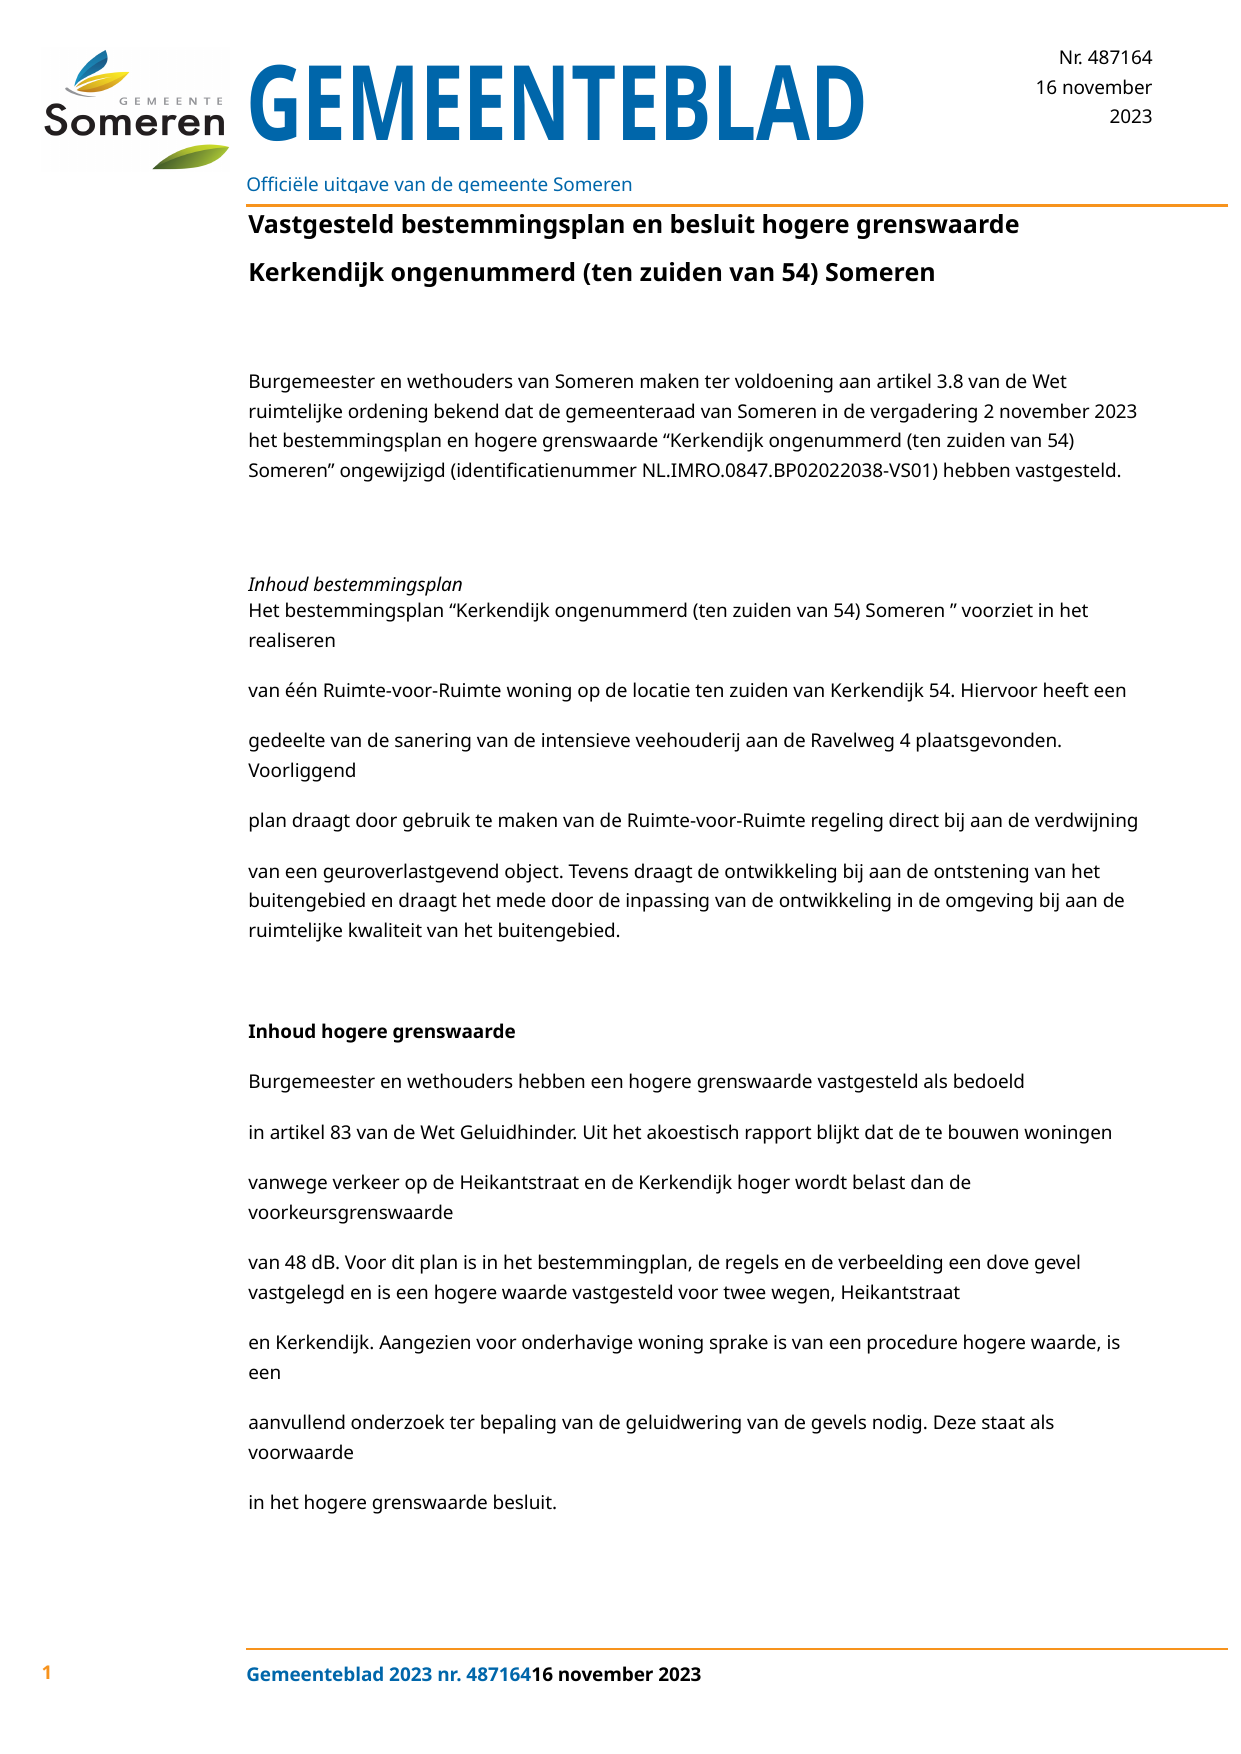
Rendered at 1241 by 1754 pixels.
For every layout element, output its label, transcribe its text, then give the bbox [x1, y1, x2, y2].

text gedeelte van de sanering van de intensieve veehouderij aan de Ravelweg 4 plaatsgevonden. Voorliggend [248, 728, 1152, 783]
text Inhoud bestemmingsplan [248, 571, 1152, 597]
text van 48 dB. Voor dit plan is in het bestemmingplan, de regels en de verbeelding een dove gevel vastgelegd en is een hogere waarde vastgesteld voor twee wegen, Heikantstraat [248, 1249, 1152, 1304]
text Burgemeester en wethouders van Someren maken ter voldoening aan artikel 3.8 van de Wet ruimtelijke ordening bekend dat de gemeenteraad van Someren in de vergadering 2 november 2023 het bestemmingsplan en hogere grenswaarde “Kerkendijk ongenummerd (ten zuiden van 54) Someren” ongewijzigd (identificatienummer NL.IMRO.0847.BP02022038-VS01) hebben vastgesteld. [248, 368, 1152, 483]
text Het bestemmingsplan “Kerkendijk ongenummerd (ten zuiden van 54) Someren ” voorziet in het realiseren [248, 597, 1152, 652]
text Burgemeester en wethouders hebben een hogere grenswaarde vastgesteld als bedoeld [248, 1068, 1152, 1094]
text Inhoud hogere grenswaarde [248, 1018, 1152, 1044]
text vanwege verkeer op de Heikantstraat en de Kerkendijk hoger wordt belast dan de voorkeursgrenswaarde [248, 1169, 1152, 1224]
text in het hogere grenswaarde besluit. [248, 1489, 1152, 1515]
picture [41, 47, 231, 172]
text plan draagt door gebruik te maken van de Ruimte-voor-Ruimte regeling direct bij aan de verdwijning [248, 808, 1152, 833]
text aanvullend onderzoek ter bepaling van de geluidwering van de gevels nodig. Deze staat als voorwaarde [248, 1409, 1152, 1464]
text Vastgesteld bestemmingsplan en besluit hogere grenswaarde Kerkendijk ongenummerd (ten zuiden van 54) Someren [248, 207, 1152, 288]
text van een geuroverlastgevend object. Tevens draagt de ontwikkeling bij aan de ontstening van het buitengebied en draagt het mede door de inpassing van de ontwikkeling in de omgeving bij aan de ruimtelijke kwaliteit van het buitengebied. [248, 858, 1152, 943]
text van één Ruimte-voor-Ruimte woning op de locatie ten zuiden van Kerkendijk 54. Hiervoor heeft een [248, 677, 1152, 703]
text in artikel 83 van de Wet Geluidhinder. Uit het akoestisch rapport blijkt dat de te bouwen woningen [248, 1119, 1152, 1144]
text en Kerkendijk. Aangezien voor onderhavige woning sprake is van een procedure hogere waarde, is een [248, 1329, 1152, 1384]
